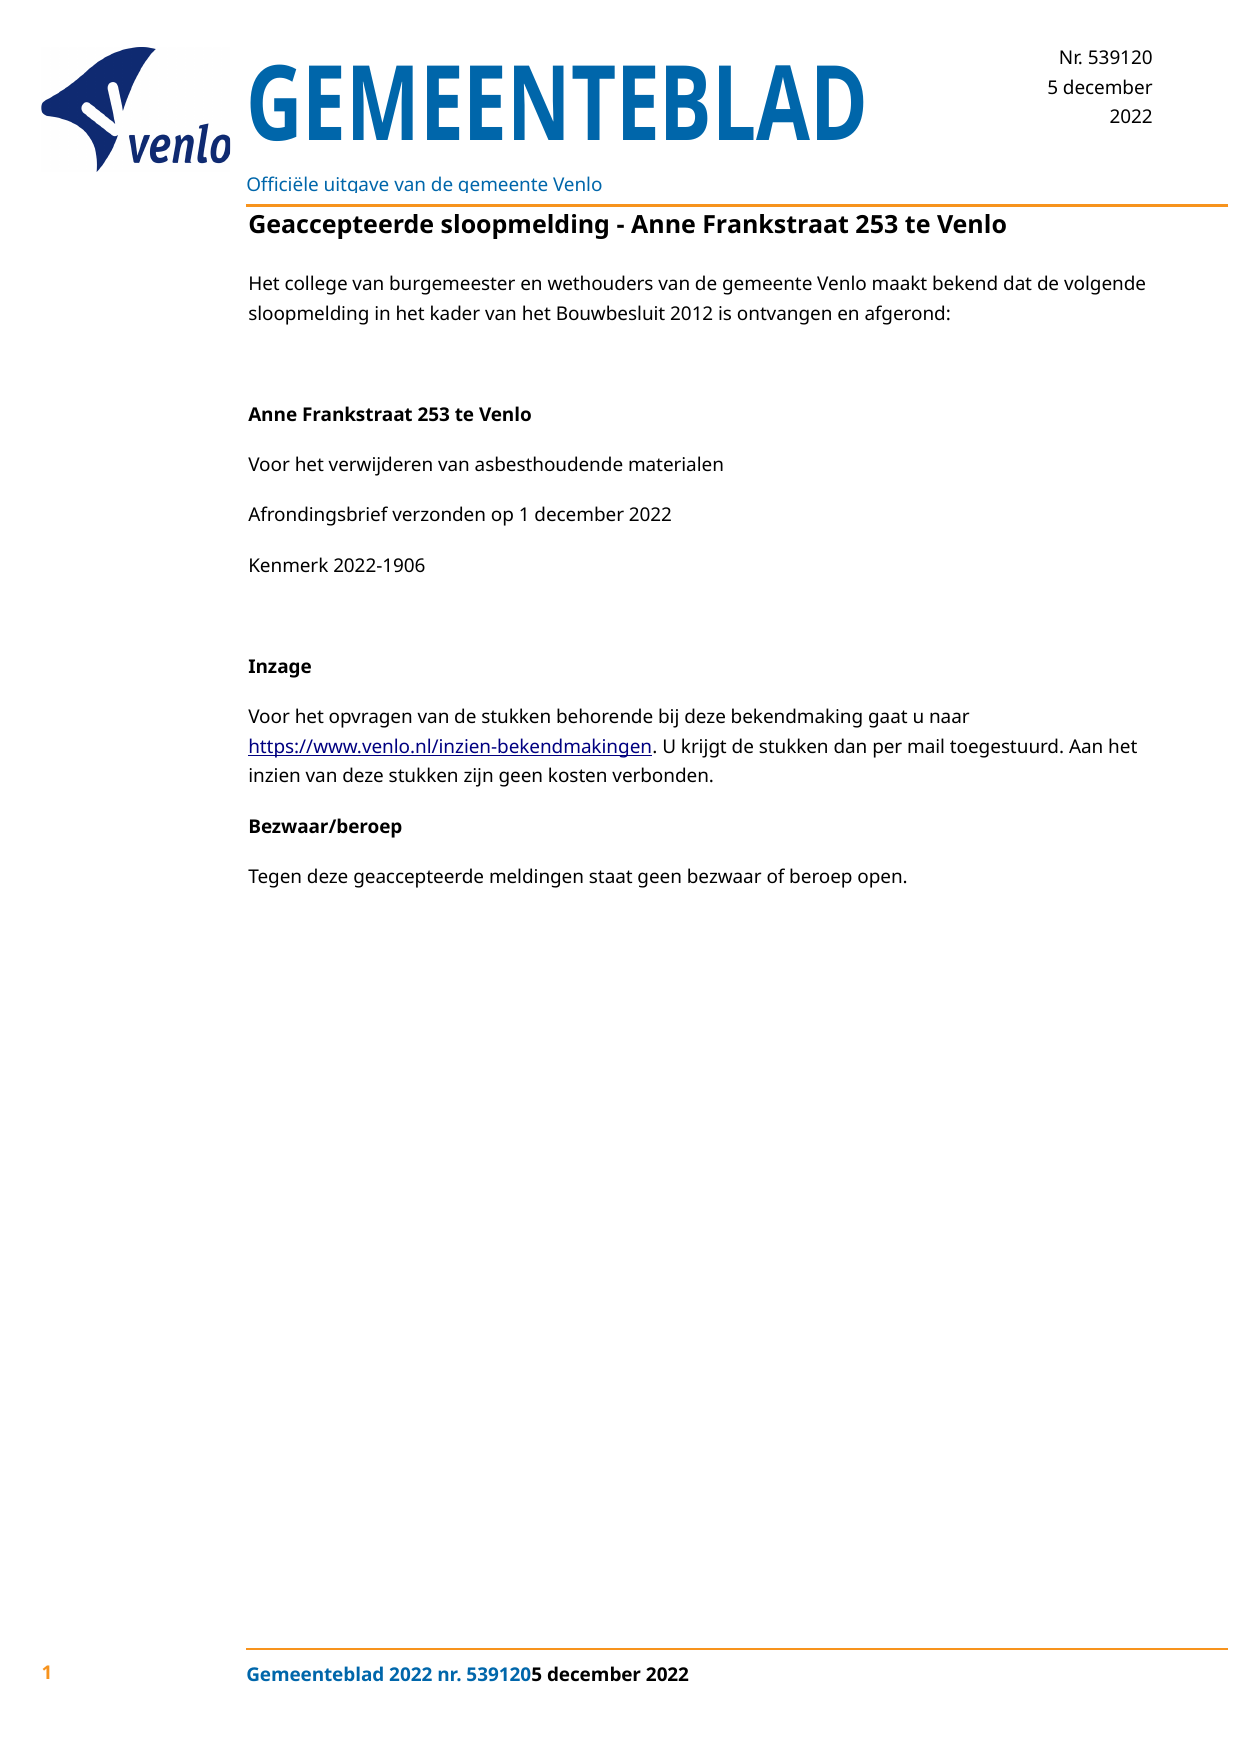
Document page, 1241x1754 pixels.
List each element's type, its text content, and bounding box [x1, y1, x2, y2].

text Bezwaar/beroep [248, 813, 1152, 838]
text Voor het opvragen van de stukken behorende bij deze bekendmaking gaat u naar https://www.venlo.nl/inzien-bekendmakingen. U krijgt de stukken dan per mail toegestuurd. Aan het inzien van deze stukken zijn geen kosten verbonden. [248, 703, 1152, 788]
picture [41, 47, 231, 172]
text Tegen deze geaccepteerde meldingen staat geen bezwaar of beroep open. [248, 863, 1152, 889]
text Voor het verwijderen van asbesthoudende materialen [248, 451, 1152, 477]
text Het college van burgemeester en wethouders van de gemeente Venlo maakt bekend dat de volgende sloopmelding in het kader van het Bouwbesluit 2012 is ontvangen en afgerond: [248, 270, 1152, 326]
text Geaccepteerde sloopmelding - Anne Frankstraat 253 te Venlo [248, 207, 1152, 241]
text Afrondingsbrief verzonden op 1 december 2022 [248, 502, 1152, 527]
text Kenmerk 2022-1906 [248, 552, 1152, 578]
text Anne Frankstraat 253 te Venlo [248, 401, 1152, 426]
text Inzage [248, 653, 1152, 678]
